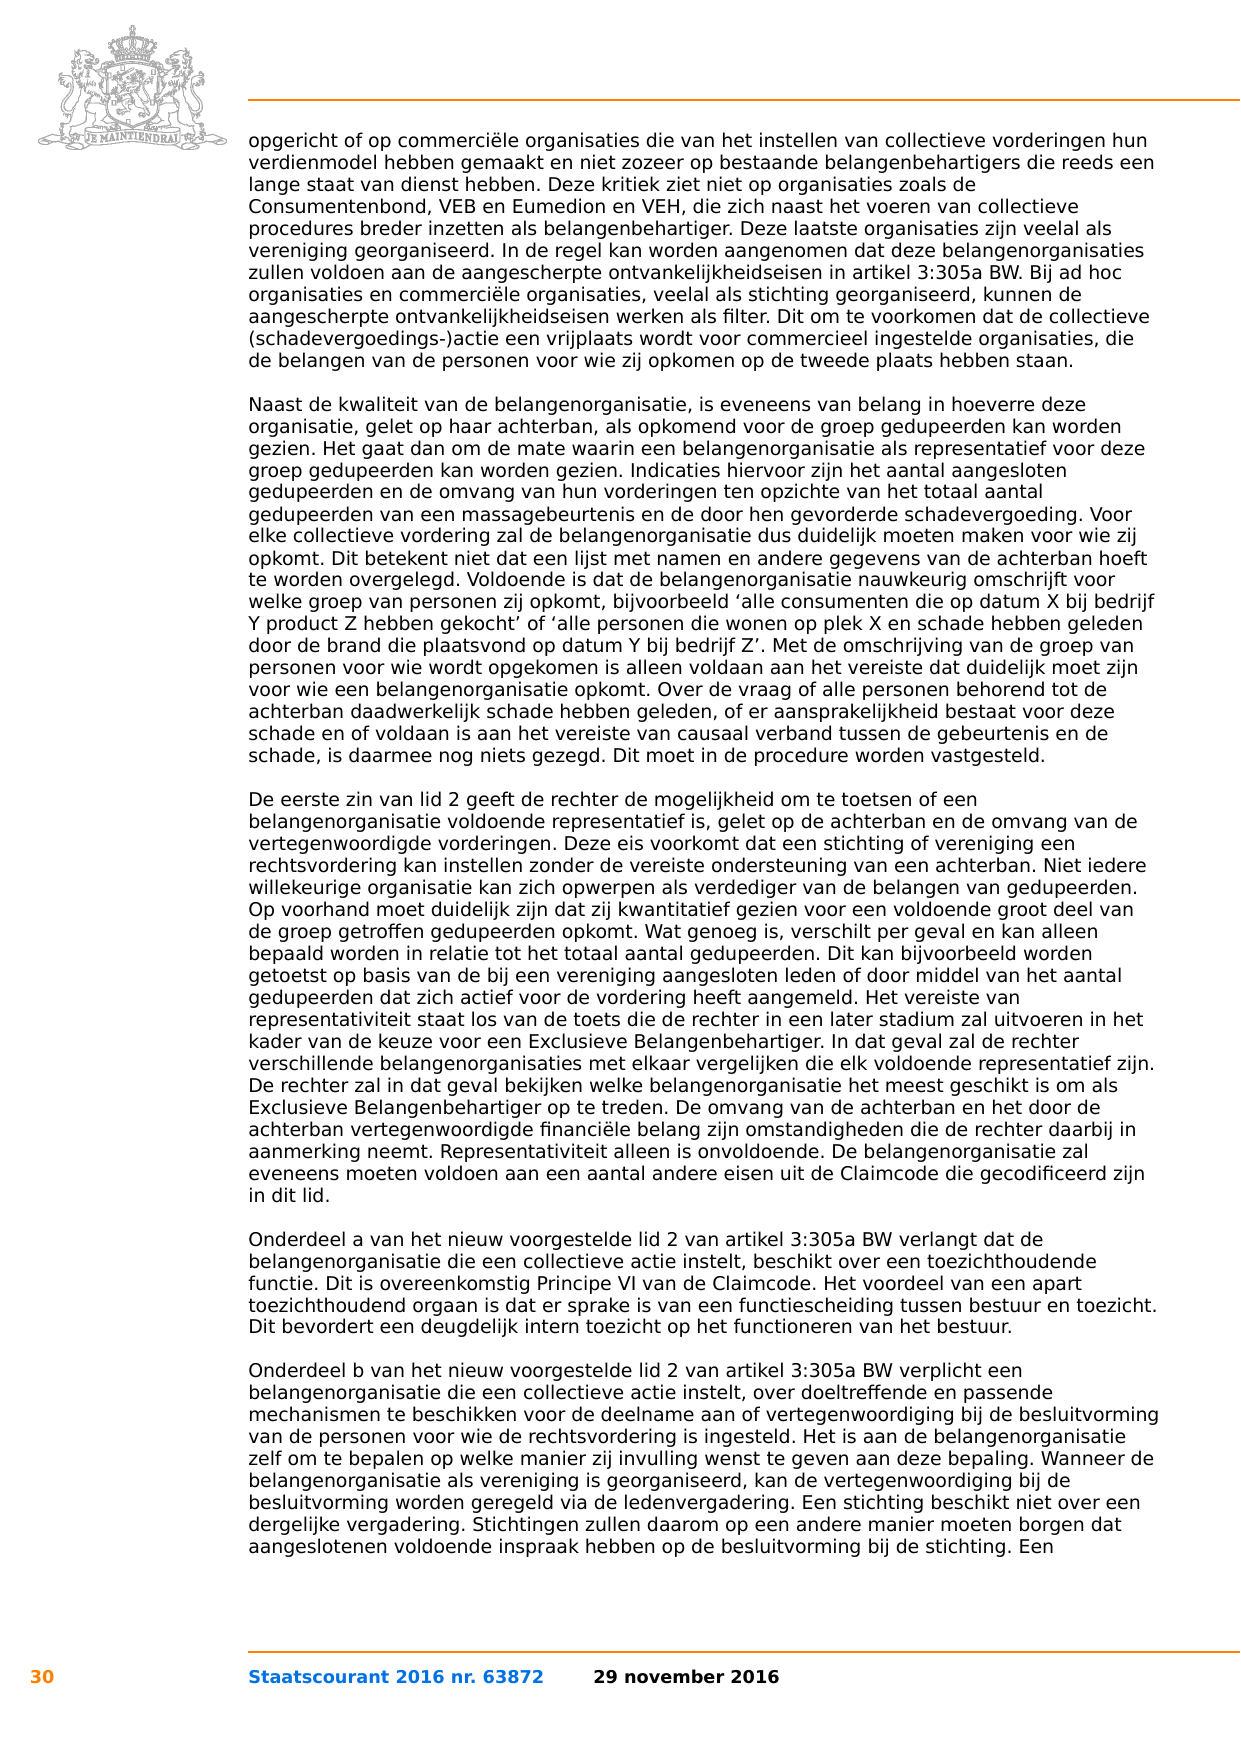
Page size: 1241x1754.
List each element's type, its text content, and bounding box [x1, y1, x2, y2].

text Naast de kwaliteit van de belangenorganisatie, is eveneens van belang in hoeverre deze organisatie, gelet op haar achterban, als opkomend voor de groep gedupeerden kan worden gezien. Het gaat dan om de mate waarin een belangenorganisatie als representatief voor deze groep gedupeerden kan worden gezien. Indicaties hiervoor zijn het aantal aangesloten gedupeerden en de omvang van hun vorderingen ten opzichte van het totaal aantal gedupeerden van een massagebeurtenis en de door hen gevorderde schadevergoeding. Voor elke collectieve vordering zal de belangenorganisatie dus duidelijk moeten maken voor wie zij opkomt. Dit betekent niet dat een lijst met namen en andere gegevens van de achterban hoeft te worden overgelegd. Voldoende is dat de belangenorganisatie nauwkeurig omschrijft voor welke groep van personen zij opkomt, bijvoorbeeld ‘alle consumenten die op datum X bij bedrijf Y product Z hebben gekocht’ of ‘alle personen die wonen op plek X en schade hebben geleden door de brand die plaatsvond op datum Y bij bedrijf Z’. Met de omschrijving van de groep van personen voor wie wordt opgekomen is alleen voldaan aan het vereiste dat duidelijk moet zijn voor wie een belangenorganisatie opkomt. Over de vraag of alle personen behorend tot de achterban daadwerkelijk schade hebben geleden, of er aansprakelijkheid bestaat voor deze schade en of voldaan is aan het vereiste van causaal verband tussen de gebeurtenis en de schade, is daarmee nog niets gezegd. Dit moet in de procedure worden vastgesteld. [248, 393, 1163, 767]
text Onderdeel b van het nieuw voorgestelde lid 2 van artikel 3:305a BW verplicht een belangenorganisatie die een collectieve actie instelt, over doeltreffende en passende mechanismen te beschikken voor de deelname aan of vertegenwoordiging bij de besluitvorming van de personen voor wie de rechtsvordering is ingesteld. Het is aan de belangenorganisatie zelf om te bepalen op welke manier zij invulling wenst te geven aan deze bepaling. Wanneer de belangenorganisatie als vereniging is georganiseerd, kan de vertegenwoordiging bij de besluitvorming worden geregeld via de ledenvergadering. Een stichting beschikt niet over een dergelijke vergadering. Stichtingen zullen daarom op een andere manier moeten borgen dat aangeslotenen voldoende inspraak hebben op de besluitvorming bij de stichting. Een [248, 1360, 1163, 1558]
text Onderdeel a van het nieuw voorgestelde lid 2 van artikel 3:305a BW verlangt dat de belangenorganisatie die een collectieve actie instelt, beschikt over een toezichthoudende functie. Dit is overeenkomstig Principe VI van de Claimcode. Het voordeel van een apart toezichthoudend orgaan is dat er sprake is van een functiescheiding tussen bestuur en toezicht. Dit bevordert een deugdelijk intern toezicht op het functioneren van het bestuur. [248, 1228, 1163, 1338]
picture [38, 25, 227, 150]
text opgericht of op commerciële organisaties die van het instellen van collectieve vorderingen hun verdienmodel hebben gemaakt en niet zozeer op bestaande belangenbehartigers die reeds een lange staat van dienst hebben. Deze kritiek ziet niet op organisaties zoals de Consumentenbond, VEB en Eumedion en VEH, die zich naast het voeren van collectieve procedures breder inzetten als belangenbehartiger. Deze laatste organisaties zijn veelal als vereniging georganiseerd. In de regel kan worden aangenomen dat deze belangenorganisaties zullen voldoen aan de aangescherpte ontvankelijkheidseisen in artikel 3:305a BW. Bij ad hoc organisaties en commerciële organisaties, veelal als stichting georganiseerd, kunnen de aangescherpte ontvankelijkheidseisen werken als filter. Dit om te voorkomen dat de collectieve (schadevergoedings-)actie een vrijplaats wordt voor commercieel ingestelde organisaties, die de belangen van de personen voor wie zij opkomen op de tweede plaats hebben staan. [248, 130, 1163, 372]
text De eerste zin van lid 2 geeft de rechter de mogelijkheid om te toetsen of een belangenorganisatie voldoende representatief is, gelet op de achterban en de omvang van de vertegenwoordigde vorderingen. Deze eis voorkomt dat een stichting of vereniging een rechtsvordering kan instellen zonder de vereiste ondersteuning van een achterban. Niet iedere willekeurige organisatie kan zich opwerpen als verdediger van de belangen van gedupeerden. Op voorhand moet duidelijk zijn dat zij kwantitatief gezien voor een voldoende groot deel van de groep getroffen gedupeerden opkomt. Wat genoeg is, verschilt per geval en kan alleen bepaald worden in relatie tot het totaal aantal gedupeerden. Dit kan bijvoorbeeld worden getoetst op basis van de bij een vereniging aangesloten leden of door middel van het aantal gedupeerden dat zich actief voor de vordering heeft aangemeld. Het vereiste van representativiteit staat los van de toets die de rechter in een later stadium zal uitvoeren in het kader van de keuze voor een Exclusieve Belangenbehartiger. In dat geval zal de rechter verschillende belangenorganisaties met elkaar vergelijken die elk voldoende representatief zijn. De rechter zal in dat geval bekijken welke belangenorganisatie het meest geschikt is om als Exclusieve Belangenbehartiger op te treden. De omvang van de achterban en het door de achterban vertegenwoordigde financiële belang zijn omstandigheden die de rechter daarbij in aanmerking neemt. Representativiteit alleen is onvoldoende. De belangenorganisatie zal eveneens moeten voldoen aan een aantal andere eisen uit de Claimcode die gecodificeerd zijn in dit lid. [248, 789, 1163, 1207]
